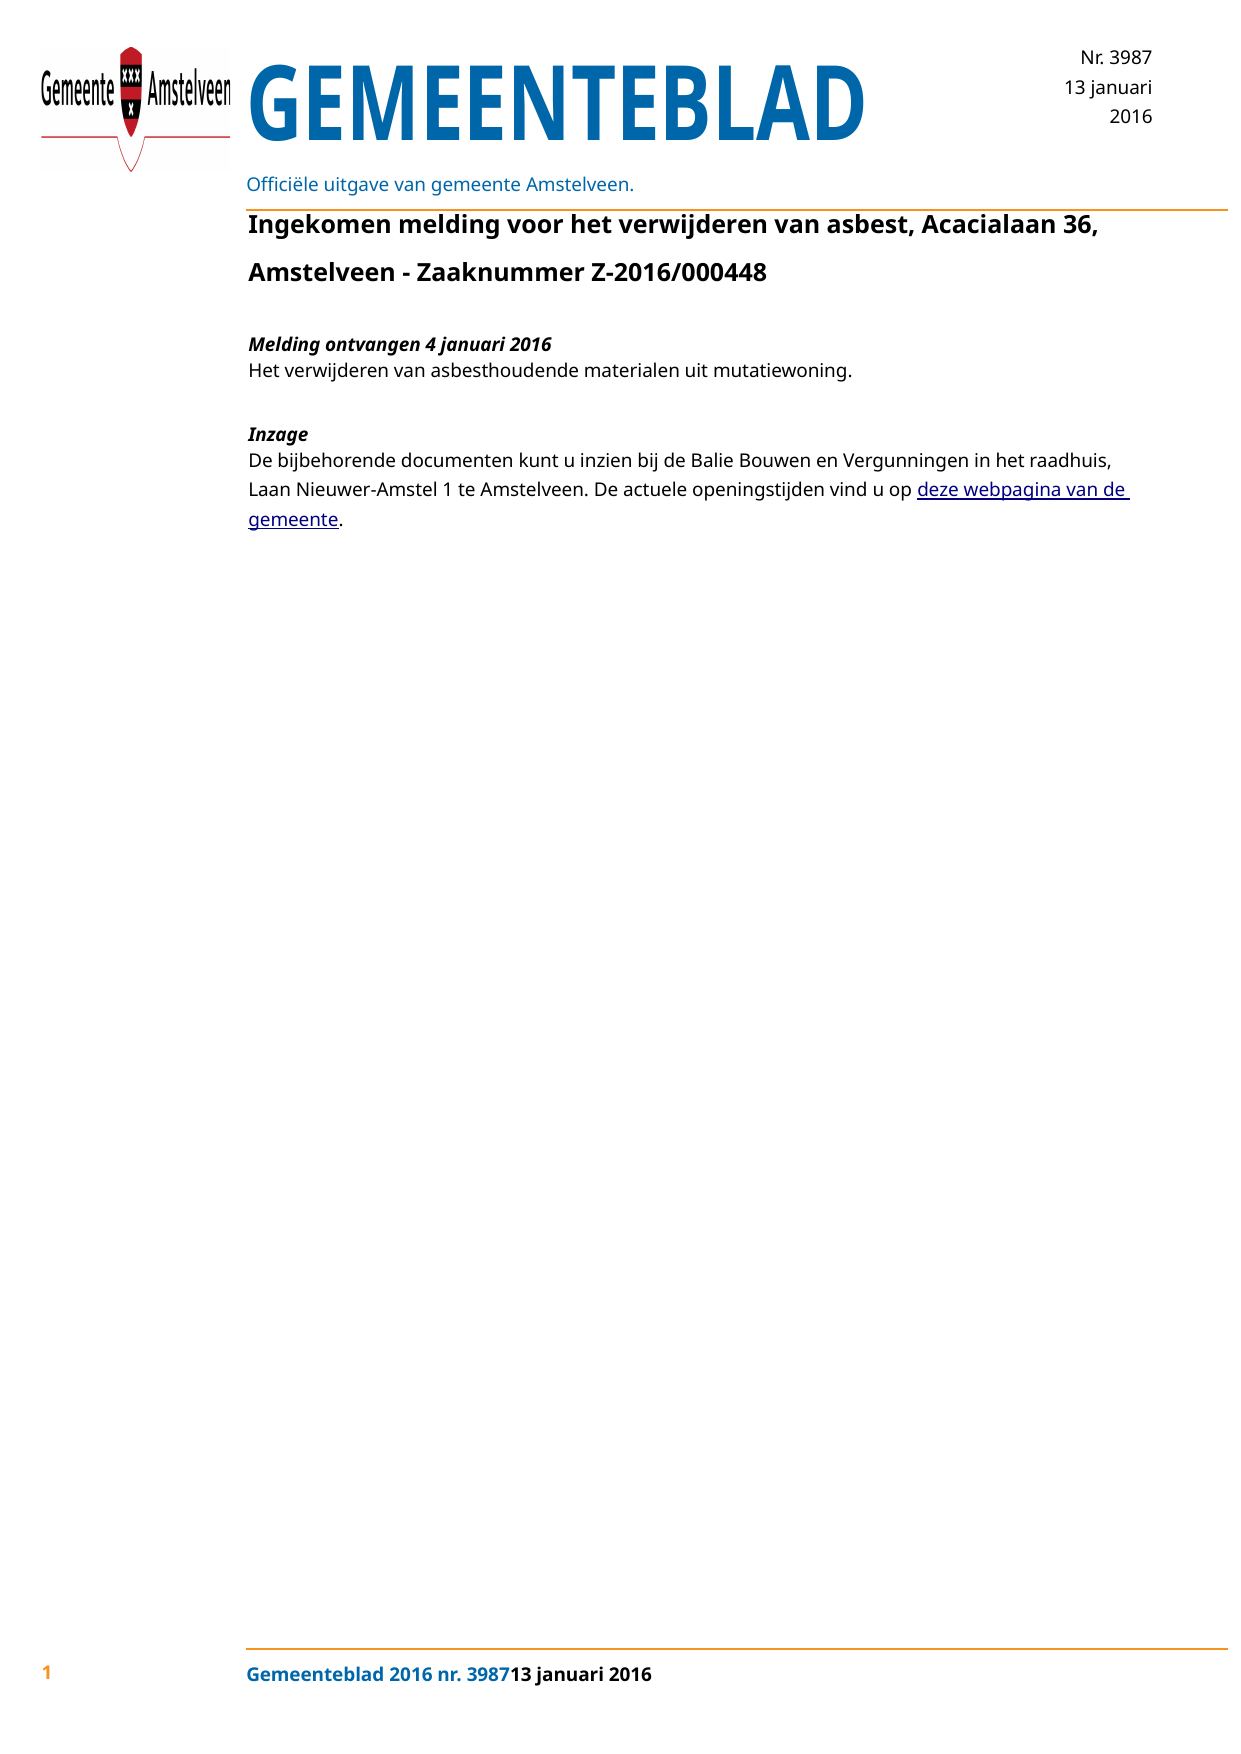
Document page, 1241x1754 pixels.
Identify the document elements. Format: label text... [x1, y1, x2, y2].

text Het verwijderen van asbesthoudende materialen uit mutatiewoning. [248, 357, 1152, 383]
picture [41, 47, 231, 172]
text De bijbehorende documenten kunt u inzien bij de Balie Bouwen en Vergunningen in het raadhuis, Laan Nieuwer-Amstel 1 te Amstelveen. De actuele openingstijden vind u op deze webpagina van de gemeente. [248, 447, 1152, 532]
text Melding ontvangen 4 januari 2016 [248, 331, 1152, 357]
text Ingekomen melding voor het verwijderen van asbest, Acacialaan 36, Amstelveen - Zaaknummer Z-2016/000448 [248, 211, 1152, 288]
text Inzage [248, 421, 1152, 447]
